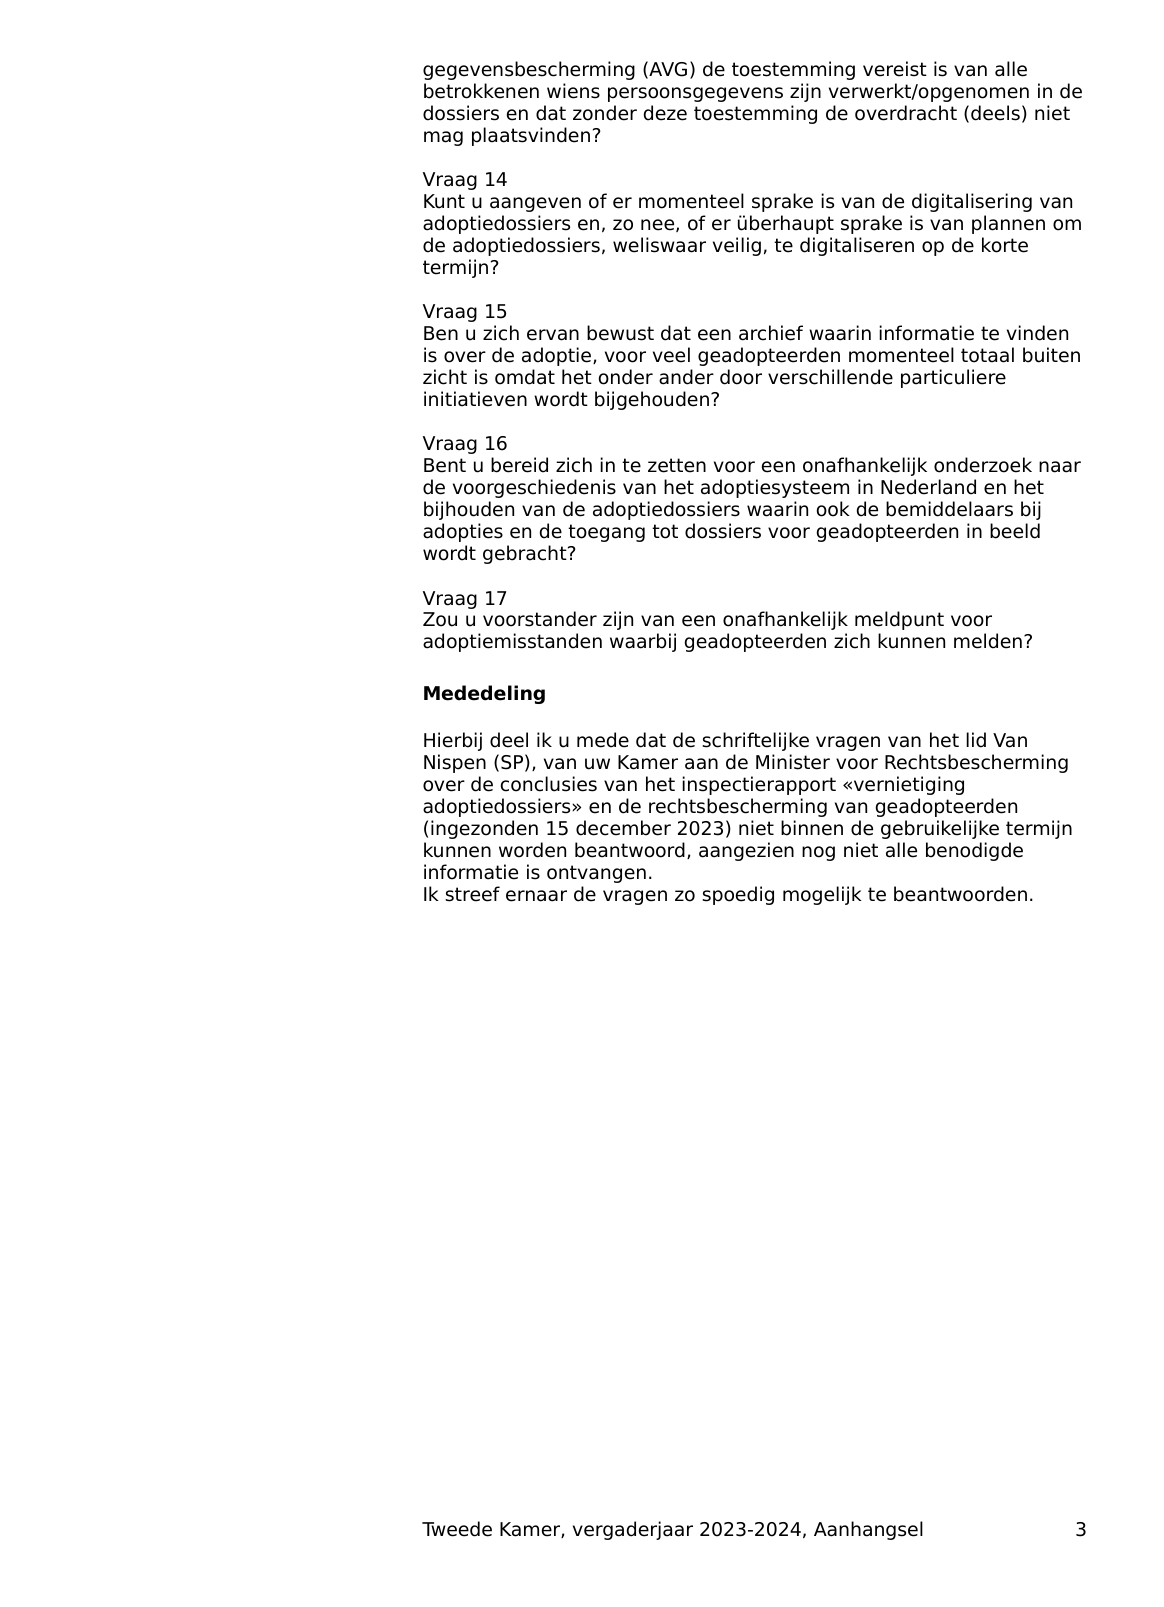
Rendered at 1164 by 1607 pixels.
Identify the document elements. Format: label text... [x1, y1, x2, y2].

text Ben u zich ervan bewust dat een archief waarin informatie te vinden is over de adoptie, voor veel geadopteerden momenteel totaal buiten zicht is omdat het onder ander door verschillende particuliere initiatieven wordt bijgehouden? [422, 323, 1087, 411]
text Zou u voorstander zijn van een onafhankelijk meldpunt voor adoptiemisstanden waarbij geadopteerden zich kunnen melden? [422, 609, 1087, 653]
text Ik streef ernaar de vragen zo spoedig mogelijk te beantwoorden. [422, 884, 1087, 906]
subtitle Mededeling [422, 683, 1087, 705]
text Hierbij deel ik u mede dat de schriftelijke vragen van het lid Van Nispen (SP), van uw Kamer aan de Minister voor Rechtsbescherming over de conclusies van het inspectierapport «vernietiging adoptiedossiers» en de rechtsbescherming van geadopteerden (ingezonden 15 december 2023) niet binnen de gebruikelijke termijn kunnen worden beantwoord, aangezien nog niet alle benodigde informatie is ontvangen. [422, 730, 1087, 884]
text Kunt u aangeven of er momenteel sprake is van de digitalisering van adoptiedossiers en, zo nee, of er überhaupt sprake is van plannen om de adoptiedossiers, weliswaar veilig, te digitaliseren op de korte termijn? [422, 191, 1087, 279]
text gegevensbescherming (AVG) de toestemming vereist is van alle betrokkenen wiens persoonsgegevens zijn verwerkt/opgenomen in de dossiers en dat zonder deze toestemming de overdracht (deels) niet mag plaatsvinden? [422, 59, 1087, 147]
text Vraag 14 [422, 169, 1087, 191]
text Bent u bereid zich in te zetten voor een onafhankelijk onderzoek naar de voorgeschiedenis van het adoptiesysteem in Nederland en het bijhouden van de adoptiedossiers waarin ook de bemiddelaars bij adopties en de toegang tot dossiers voor geadopteerden in beeld wordt gebracht? [422, 455, 1087, 565]
text Vraag 17 [422, 587, 1087, 609]
text Vraag 16 [422, 433, 1087, 455]
text Vraag 15 [422, 301, 1087, 323]
